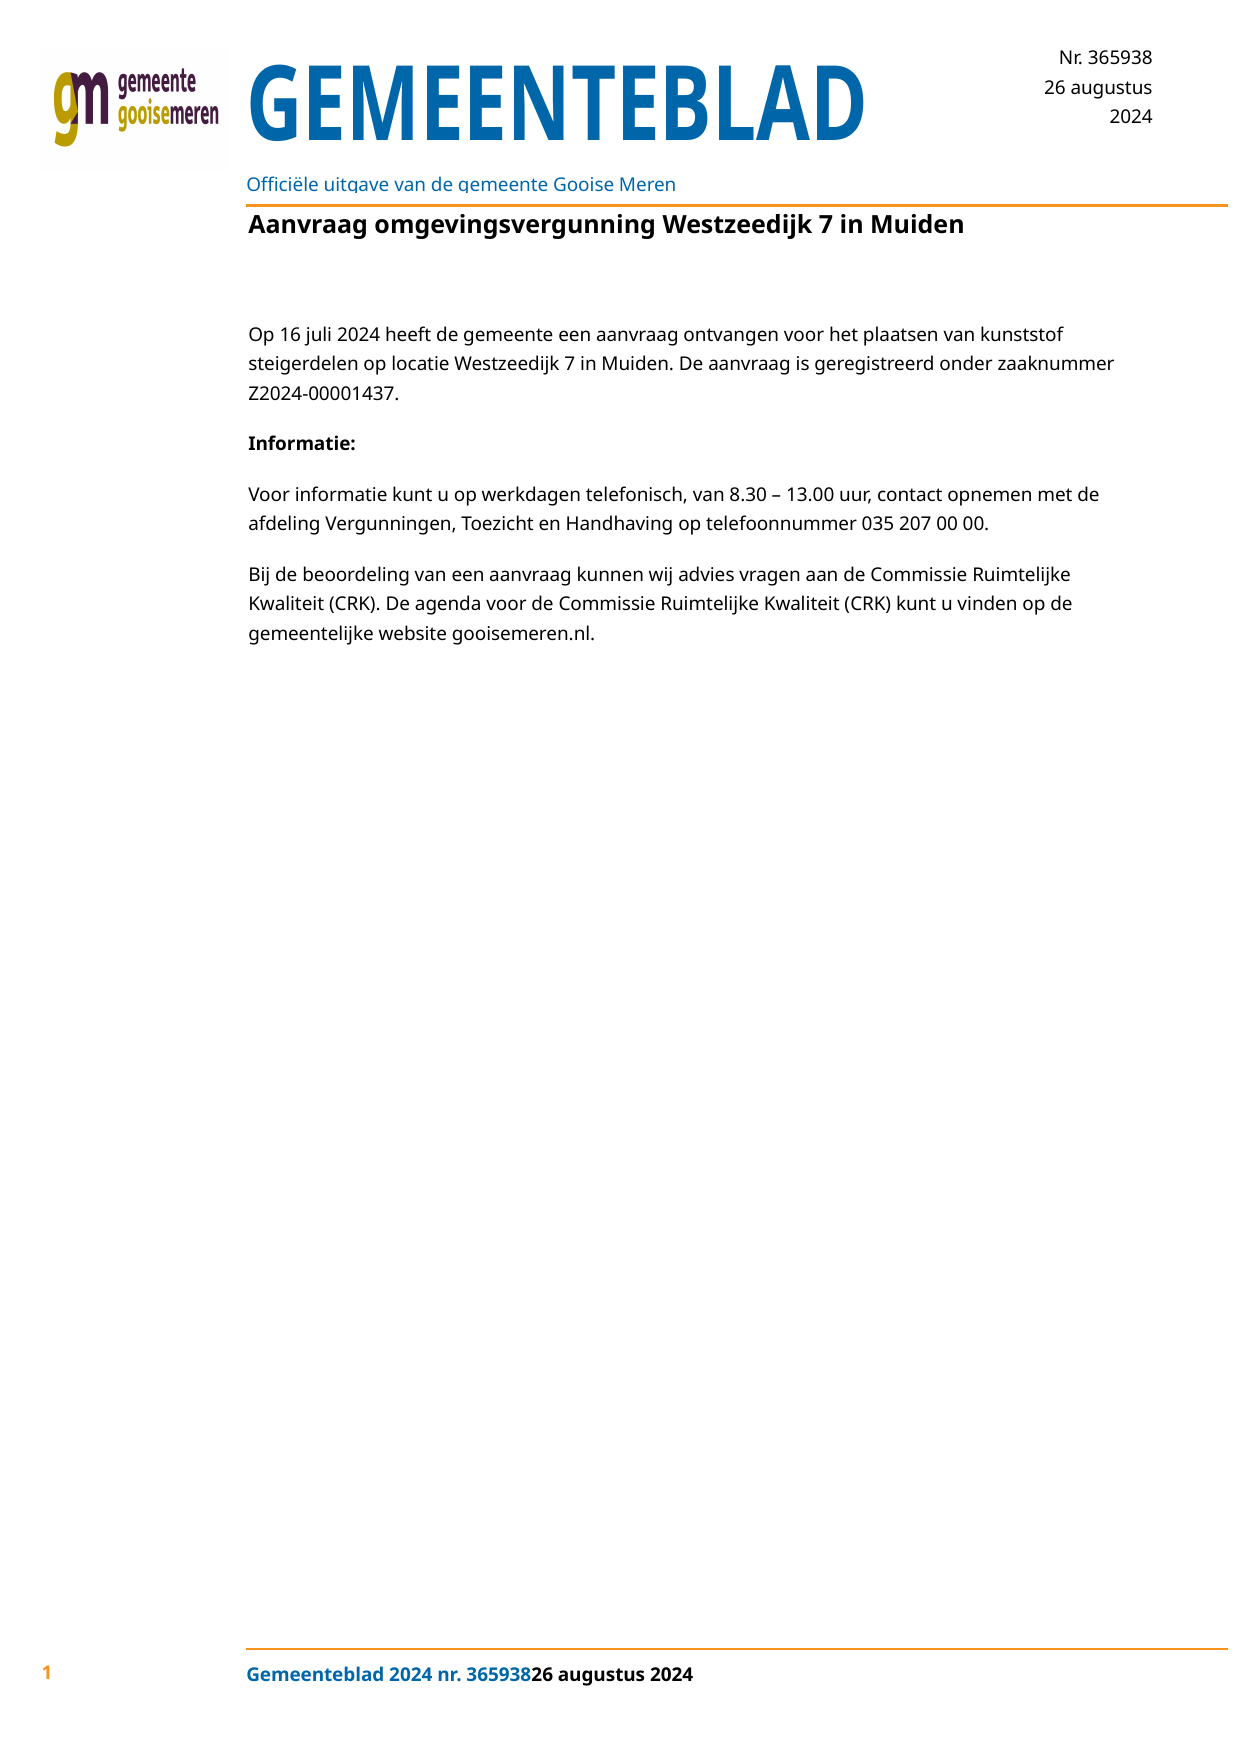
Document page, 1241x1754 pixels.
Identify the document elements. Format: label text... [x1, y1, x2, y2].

text Op 16 juli 2024 heeft de gemeente een aanvraag ontvangen voor het plaatsen van kunststof steigerdelen op locatie Westzeedijk 7 in Muiden. De aanvraag is geregistreerd onder zaaknummer Z2024-00001437. [248, 321, 1152, 406]
picture [41, 47, 231, 172]
text Voor informatie kunt u op werkdagen telefonisch, van 8.30 – 13.00 uur, contact opnemen met de afdeling Vergunningen, Toezicht en Handhaving op telefoonnummer 035 207 00 00. [248, 481, 1152, 536]
text Informatie: [248, 430, 1152, 456]
text Aanvraag omgevingsvergunning Westzeedijk 7 in Muiden [248, 207, 1152, 241]
text Bij de beoordeling van een aanvraag kunnen wij advies vragen aan de Commissie Ruimtelijke Kwaliteit (CRK). De agenda voor de Commissie Ruimtelijke Kwaliteit (CRK) kunt u vinden op de gemeentelijke website gooisemeren.nl. [248, 561, 1152, 646]
